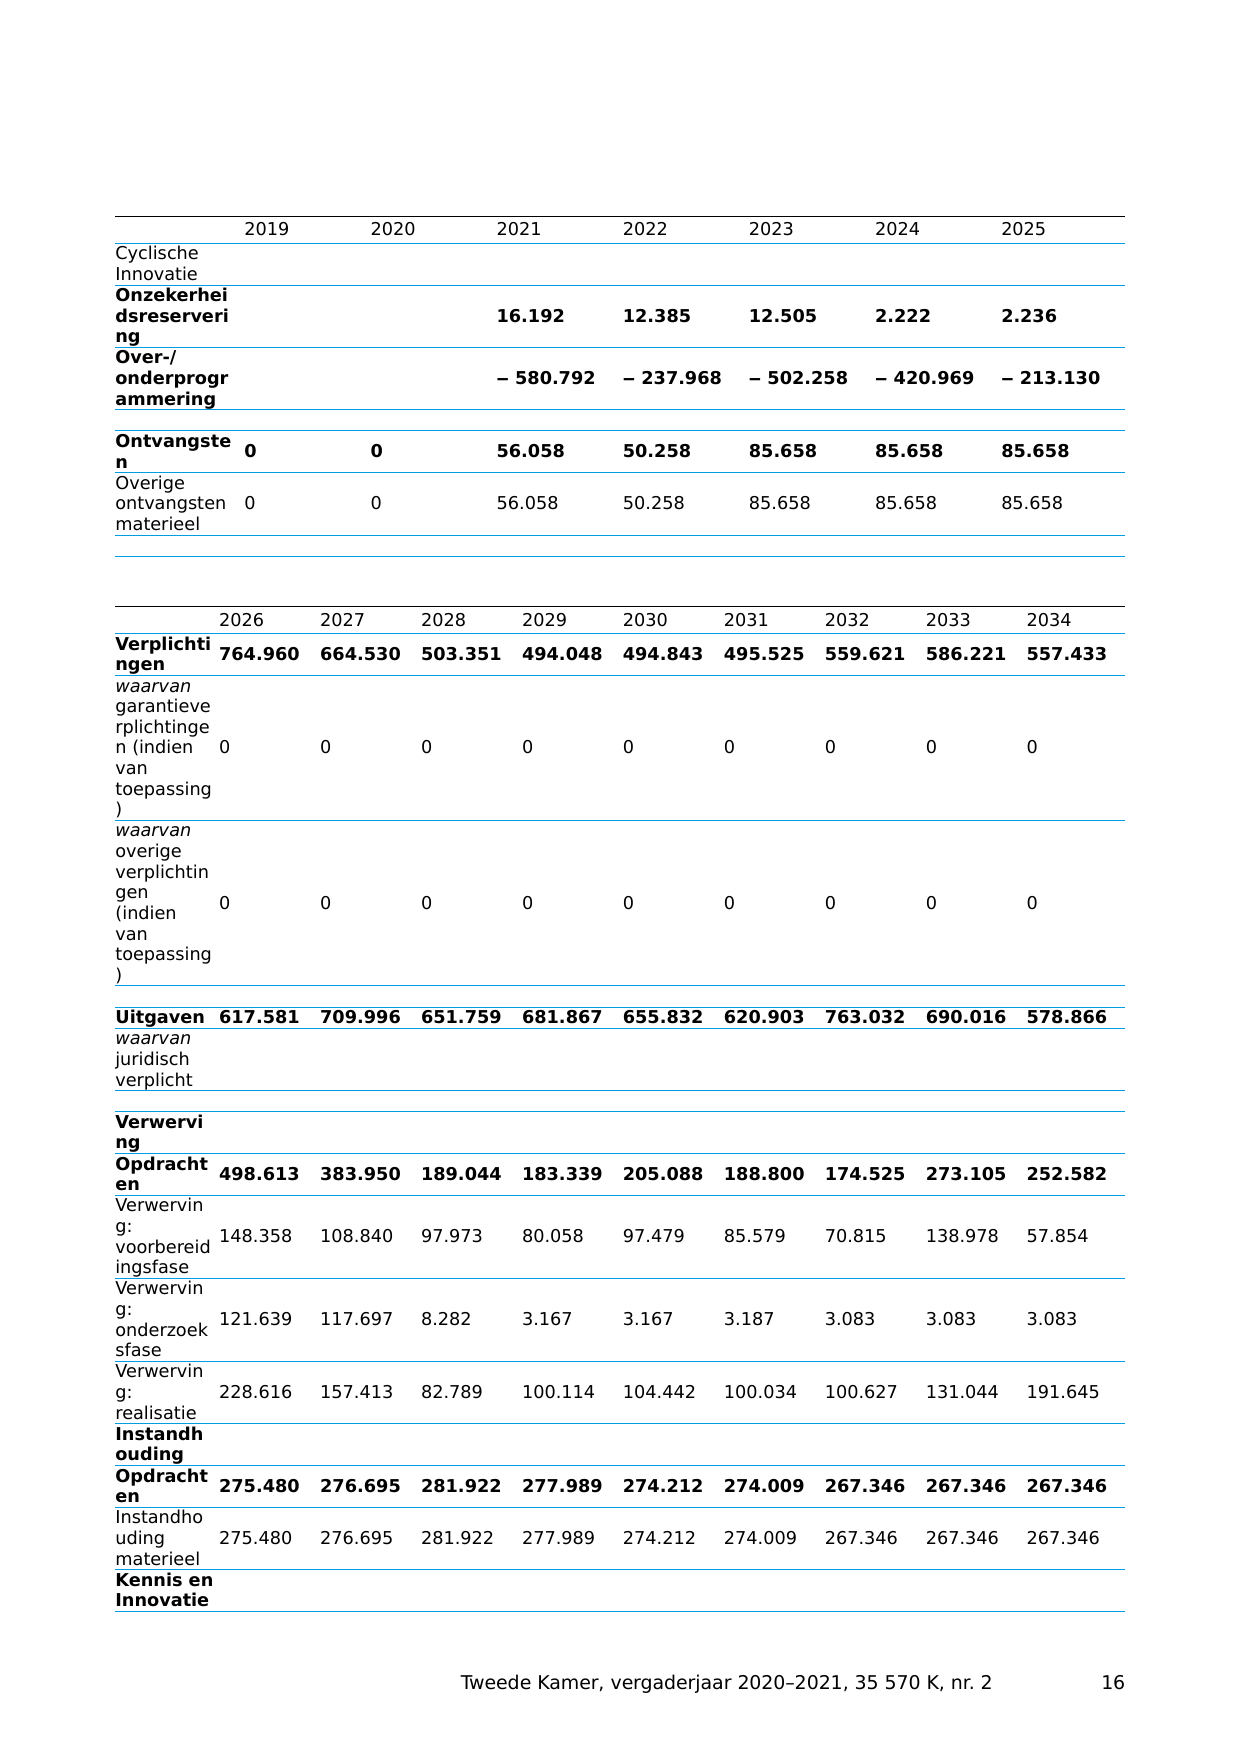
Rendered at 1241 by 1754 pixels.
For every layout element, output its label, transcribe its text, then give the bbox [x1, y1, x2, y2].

table_cell 273.105 [923, 1154, 1023, 1195]
table_cell 2025 [998, 217, 1125, 243]
table_cell 2032 [822, 607, 923, 633]
table_cell 2028 [418, 607, 519, 633]
table_cell 495.525 [721, 634, 822, 675]
table_cell [241, 348, 367, 409]
table_cell [923, 986, 1023, 1007]
table_cell Over-/ onderprogrammering [115, 348, 241, 409]
table_cell 0 [519, 821, 620, 985]
table_cell [519, 1424, 620, 1465]
table_cell 8.282 [418, 1279, 519, 1361]
table_cell 3.083 [822, 1279, 923, 1361]
table_cell 3.167 [519, 1279, 620, 1361]
table_cell 2034 [1024, 607, 1125, 633]
table_cell [519, 1029, 620, 1090]
table_cell [317, 1424, 418, 1465]
table_cell 620.903 [721, 1008, 822, 1028]
table_cell 655.832 [620, 1008, 721, 1028]
table_cell Cyclische Innovatie [115, 244, 241, 284]
table_cell 85.658 [998, 473, 1125, 534]
table_cell 0 [620, 676, 721, 820]
table_cell 12.505 [746, 286, 872, 347]
table_cell 191.645 [1024, 1362, 1125, 1423]
table_cell Verwerving: voorbereidingsfase [115, 1196, 216, 1278]
table_cell [822, 986, 923, 1007]
table_cell 0 [721, 821, 822, 985]
table_cell 274.009 [721, 1466, 822, 1507]
table_cell [115, 536, 241, 556]
table_cell [822, 1112, 923, 1153]
table_cell 664.530 [317, 634, 418, 675]
table_header Artikel 1 Defensiebreed materieel (bedragen x € 1.000) [115, 191, 1125, 216]
table_cell 117.697 [317, 1279, 418, 1361]
table_cell 108.840 [317, 1196, 418, 1278]
table_cell 50.258 [620, 473, 746, 534]
table_cell [494, 244, 620, 284]
table_cell 559.621 [822, 634, 923, 675]
table_cell 690.016 [923, 1008, 1023, 1028]
table_cell 2022 [620, 217, 746, 243]
table_cell [115, 986, 216, 1007]
table_cell 97.479 [620, 1196, 721, 1278]
table_cell 100.034 [721, 1362, 822, 1423]
table_cell 277.989 [519, 1466, 620, 1507]
table_cell [620, 1091, 721, 1111]
table_cell 12.385 [620, 286, 746, 347]
table_cell 2021 [494, 217, 620, 243]
table_cell [216, 1112, 317, 1153]
table_cell [317, 986, 418, 1007]
table_cell [1024, 1091, 1125, 1111]
table_cell Onzekerheidsreservering [115, 286, 241, 347]
table_cell waarvan garantieverplichtingen (indien van toepassing) [115, 676, 216, 820]
table_cell 85.658 [998, 431, 1125, 472]
table_cell 56.058 [494, 473, 620, 534]
table_cell [317, 1570, 418, 1611]
table_cell Verwerving [115, 1112, 216, 1153]
table_cell [822, 1091, 923, 1111]
table_cell 3.187 [721, 1279, 822, 1361]
table_cell 174.525 [822, 1154, 923, 1195]
table_cell 0 [418, 821, 519, 985]
table_cell [998, 536, 1125, 556]
table_cell 97.973 [418, 1196, 519, 1278]
table_cell 85.658 [872, 473, 998, 534]
table_cell [923, 1112, 1023, 1153]
table_header Artikel 1 Defensiebreed materieel (bedragen x € 1.000) [115, 581, 1125, 606]
table_cell 0 [721, 676, 822, 820]
table_cell 494.843 [620, 634, 721, 675]
table_cell Kennis en Innovatie [115, 1570, 216, 1611]
table_cell [115, 607, 216, 633]
table_cell [872, 536, 998, 556]
table_cell 70.815 [822, 1196, 923, 1278]
table_cell 0 [241, 473, 367, 534]
table_cell [317, 1029, 418, 1090]
table_cell 277.989 [519, 1508, 620, 1569]
table_cell 2027 [317, 607, 418, 633]
table_cell ‒ 502.258 [746, 348, 872, 409]
table_cell 85.658 [746, 431, 872, 472]
table_cell [216, 1570, 317, 1611]
table_cell [317, 1112, 418, 1153]
table_cell 0 [418, 676, 519, 820]
table_cell 121.639 [216, 1279, 317, 1361]
table_cell [721, 1112, 822, 1153]
table_cell [746, 410, 872, 430]
table_cell [418, 1424, 519, 1465]
table_cell [1024, 1424, 1125, 1465]
table_cell [519, 986, 620, 1007]
table_cell 131.044 [923, 1362, 1023, 1423]
table_cell 267.346 [923, 1466, 1023, 1507]
table_cell Verwerving: realisatie [115, 1362, 216, 1423]
table_cell 0 [620, 821, 721, 985]
table_cell 100.627 [822, 1362, 923, 1423]
table_cell [923, 1570, 1023, 1611]
table_cell 205.088 [620, 1154, 721, 1195]
table_cell 498.613 [216, 1154, 317, 1195]
table_cell 267.346 [822, 1466, 923, 1507]
table_cell 0 [317, 676, 418, 820]
table_cell [519, 1091, 620, 1111]
table_cell [115, 1091, 216, 1111]
table_cell 2033 [923, 607, 1023, 633]
table_cell 16.192 [494, 286, 620, 347]
table_cell 494.048 [519, 634, 620, 675]
table_cell waarvan juridisch verplicht [115, 1029, 216, 1090]
table_cell [368, 244, 493, 284]
table_cell [721, 1424, 822, 1465]
table_cell [620, 244, 746, 284]
table_cell 578.866 [1024, 1008, 1125, 1028]
table_cell 0 [822, 821, 923, 985]
table_cell [998, 244, 1125, 284]
table_cell 764.960 [216, 634, 317, 675]
table_cell [317, 1091, 418, 1111]
table_cell 2026 [216, 607, 317, 633]
table_cell 85.658 [872, 431, 998, 472]
table_cell 2030 [620, 607, 721, 633]
table_cell 503.351 [418, 634, 519, 675]
table_cell Uitgaven [115, 1008, 216, 1028]
table_cell [418, 1029, 519, 1090]
table_cell [368, 348, 493, 409]
table_cell 276.695 [317, 1508, 418, 1569]
table_cell 281.922 [418, 1508, 519, 1569]
table_cell [519, 1112, 620, 1153]
table_cell 82.789 [418, 1362, 519, 1423]
table_cell [216, 986, 317, 1007]
table_cell 275.480 [216, 1508, 317, 1569]
table_cell [822, 1424, 923, 1465]
table_cell [216, 1029, 317, 1090]
table_cell [418, 1112, 519, 1153]
table_cell [721, 1029, 822, 1090]
table_cell 274.212 [620, 1508, 721, 1569]
table_cell 0 [519, 676, 620, 820]
table_cell 274.009 [721, 1508, 822, 1569]
table_cell 281.922 [418, 1466, 519, 1507]
table_cell 85.658 [746, 473, 872, 534]
table_cell [923, 1424, 1023, 1465]
table_cell 104.442 [620, 1362, 721, 1423]
table_cell Ontvangsten [115, 431, 241, 472]
table_cell [115, 217, 241, 243]
table_cell 275.480 [216, 1466, 317, 1507]
table_cell Verplichtingen [115, 634, 216, 675]
table_cell 138.978 [923, 1196, 1023, 1278]
table_cell Opdrachten [115, 1466, 216, 1507]
table_cell 3.167 [620, 1279, 721, 1361]
table_cell waarvan overige verplichtingen (indien van toepassing) [115, 821, 216, 985]
table_cell 681.867 [519, 1008, 620, 1028]
table_cell 0 [1024, 821, 1125, 985]
table_cell 763.032 [822, 1008, 923, 1028]
table_cell [822, 1570, 923, 1611]
table_cell 2023 [746, 217, 872, 243]
table_cell [494, 536, 620, 556]
table_cell 0 [923, 821, 1023, 985]
table_cell 267.346 [1024, 1466, 1125, 1507]
table_cell 0 [317, 821, 418, 985]
table_cell [1024, 1112, 1125, 1153]
table_cell 276.695 [317, 1466, 418, 1507]
table_cell [115, 410, 241, 430]
table_cell 2.222 [872, 286, 998, 347]
table_cell Opdrachten [115, 1154, 216, 1195]
table_cell [620, 1570, 721, 1611]
table_cell [1024, 1029, 1125, 1090]
table_cell [721, 1091, 822, 1111]
table_cell 0 [241, 431, 367, 472]
table_cell 586.221 [923, 634, 1023, 675]
table_cell [998, 410, 1125, 430]
table_cell [822, 1029, 923, 1090]
table_cell Instandhouding [115, 1424, 216, 1465]
table_cell 617.581 [216, 1008, 317, 1028]
table_cell [418, 1091, 519, 1111]
table_cell [519, 1570, 620, 1611]
table_cell 57.854 [1024, 1196, 1125, 1278]
table_cell Verwerving: onderzoeksfase [115, 1279, 216, 1361]
table_cell [872, 410, 998, 430]
table_cell 56.058 [494, 431, 620, 472]
table_cell [620, 1029, 721, 1090]
table_cell [620, 536, 746, 556]
table_cell 557.433 [1024, 634, 1125, 675]
table_cell 157.413 [317, 1362, 418, 1423]
table_cell [216, 1424, 317, 1465]
table_cell [241, 244, 367, 284]
table_cell 274.212 [620, 1466, 721, 1507]
table_cell [241, 286, 367, 347]
table_cell 267.346 [822, 1508, 923, 1569]
table_cell 0 [368, 473, 493, 534]
table_cell 0 [1024, 676, 1125, 820]
table_cell [620, 410, 746, 430]
table_cell 50.258 [620, 431, 746, 472]
table_cell 252.582 [1024, 1154, 1125, 1195]
table_cell ‒ 580.792 [494, 348, 620, 409]
table_cell 228.616 [216, 1362, 317, 1423]
table_cell 0 [216, 821, 317, 985]
table_cell 183.339 [519, 1154, 620, 1195]
table_cell 0 [822, 676, 923, 820]
table_cell Overige ontvangsten materieel [115, 473, 241, 534]
table_cell [368, 286, 493, 347]
table_cell [1024, 1570, 1125, 1611]
table_cell 651.759 [418, 1008, 519, 1028]
table_cell [241, 410, 367, 430]
table_cell 267.346 [1024, 1508, 1125, 1569]
table_cell [721, 986, 822, 1007]
table_cell [746, 244, 872, 284]
table_cell Instandhouding materieel [115, 1508, 216, 1569]
table_cell 2029 [519, 607, 620, 633]
table_cell ‒ 213.130 [998, 348, 1125, 409]
table_cell 3.083 [1024, 1279, 1125, 1361]
table_cell [620, 1424, 721, 1465]
table_cell 709.996 [317, 1008, 418, 1028]
table_cell [368, 410, 493, 430]
table_cell 2024 [872, 217, 998, 243]
table_cell 0 [923, 676, 1023, 820]
table_cell [872, 244, 998, 284]
table_cell [241, 536, 367, 556]
table_cell [418, 986, 519, 1007]
table_cell [216, 1091, 317, 1111]
table_cell ‒ 237.968 [620, 348, 746, 409]
table_cell [620, 1112, 721, 1153]
table_cell 85.579 [721, 1196, 822, 1278]
table_cell 0 [368, 431, 493, 472]
table_cell 2031 [721, 607, 822, 633]
table_cell 383.950 [317, 1154, 418, 1195]
table_cell [923, 1091, 1023, 1111]
table_cell 2020 [368, 217, 493, 243]
table_cell 2.236 [998, 286, 1125, 347]
table_cell 189.044 [418, 1154, 519, 1195]
table_cell 188.800 [721, 1154, 822, 1195]
table_cell [368, 536, 493, 556]
table_cell 148.358 [216, 1196, 317, 1278]
table_cell [721, 1570, 822, 1611]
table_cell 3.083 [923, 1279, 1023, 1361]
table_cell [494, 410, 620, 430]
table_cell 0 [216, 676, 317, 820]
table_cell [923, 1029, 1023, 1090]
table_cell 2019 [241, 217, 367, 243]
table_cell [418, 1570, 519, 1611]
table_cell 80.058 [519, 1196, 620, 1278]
table_cell [1024, 986, 1125, 1007]
table_cell 100.114 [519, 1362, 620, 1423]
table_cell ‒ 420.969 [872, 348, 998, 409]
table_cell [620, 986, 721, 1007]
table_cell 267.346 [923, 1508, 1023, 1569]
table_cell [746, 536, 872, 556]
